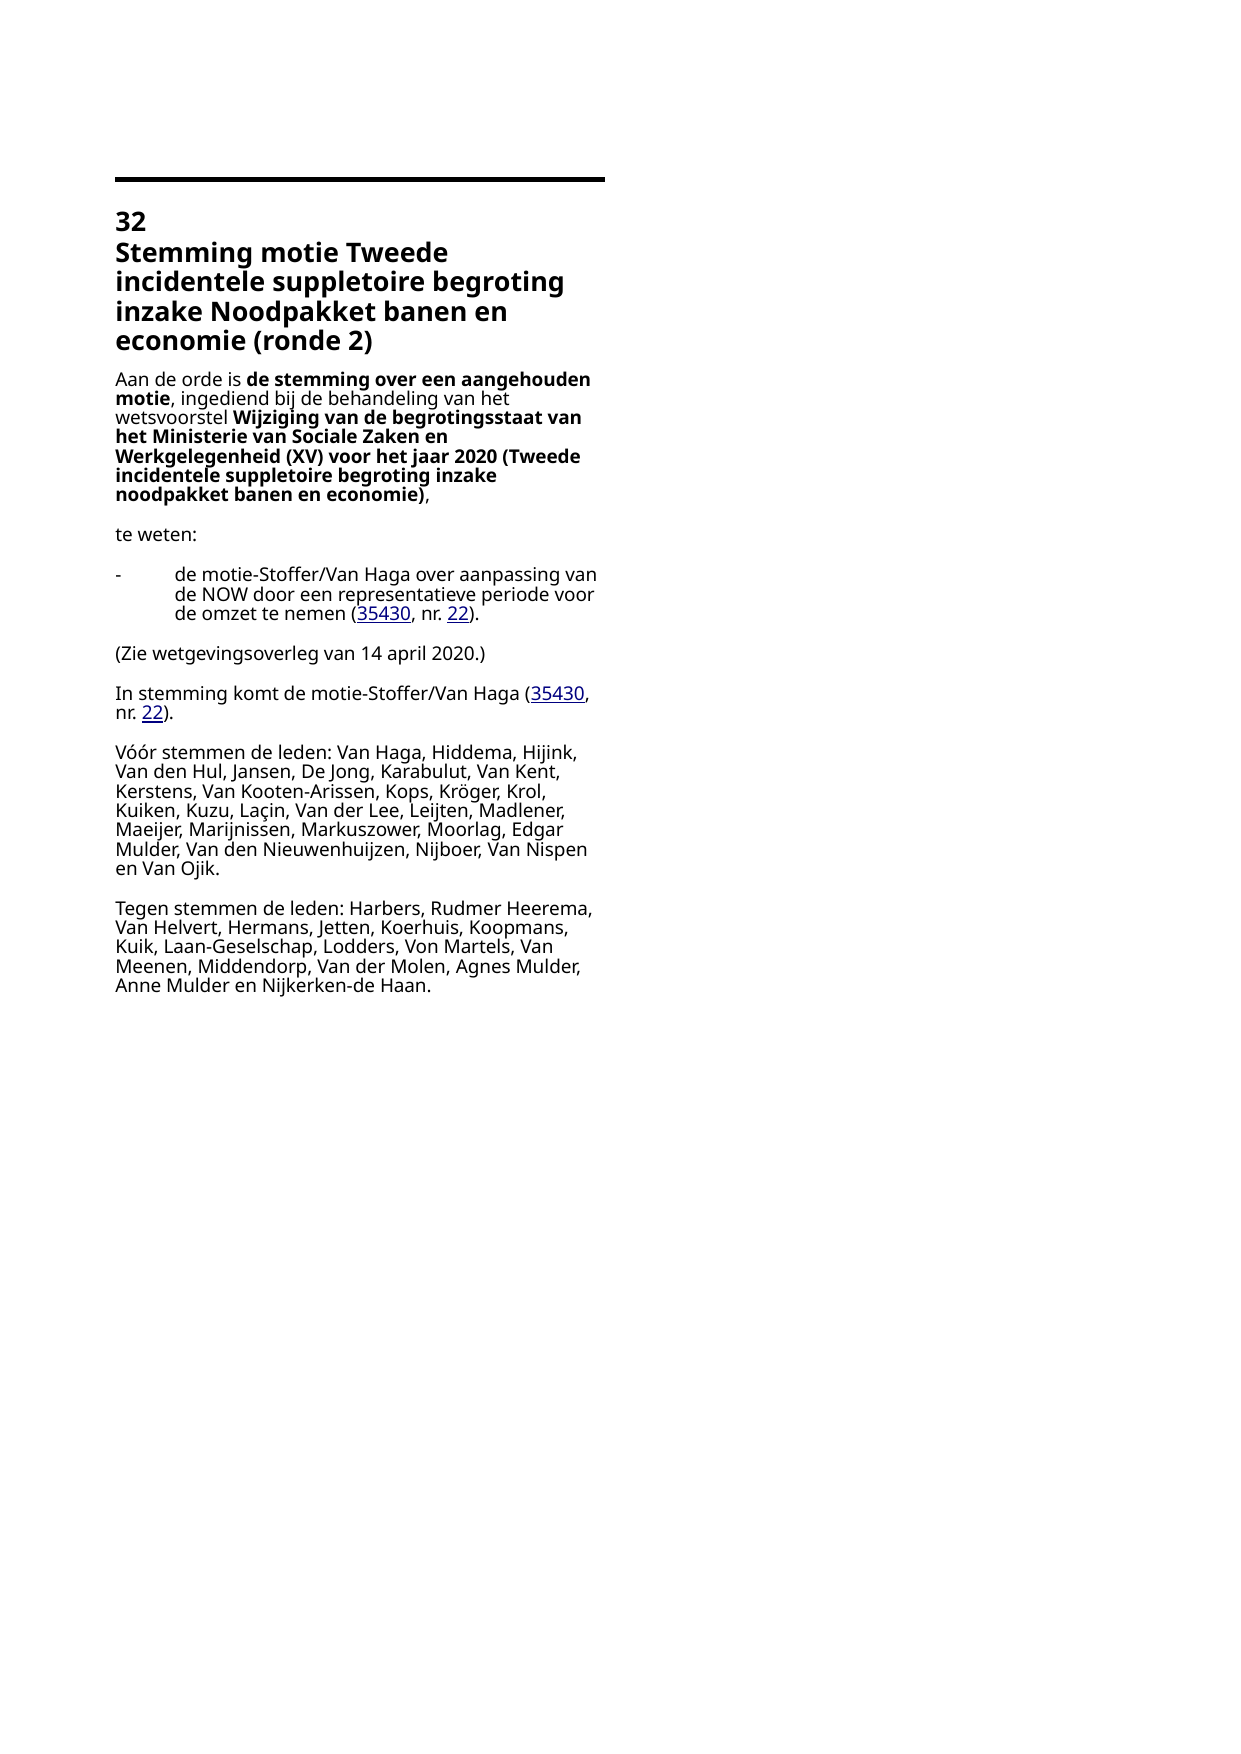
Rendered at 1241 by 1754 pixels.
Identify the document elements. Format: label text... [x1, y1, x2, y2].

text Tegen stemmen de leden: Harbers, Rudmer Heerema, Van Helvert, Hermans, Jetten, Koerhuis, Koopmans, Kuik, Laan-Geselschap, Lodders, Von Martels, Van Meenen, Middendorp, Van der Molen, Agnes Mulder, Anne Mulder en Nijkerken-de Haan. [115, 900, 605, 996]
text Aan de orde is de stemming over een aangehouden motie, ingediend bij de behandeling van het wetsvoorstel Wijziging van de begrotingsstaat van het Ministerie van Sociale Zaken en Werkgelegenheid (XV) voor het jaar 2020 (Tweede incidentele suppletoire begroting inzake noodpakket banen en economie), [115, 371, 605, 506]
text te weten: [115, 526, 605, 546]
text Vóór stemmen de leden: Van Haga, Hiddema, Hijink, Van den Hul, Jansen, De Jong, Karabulut, Van Kent, Kerstens, Van Kooten-Arissen, Kops, Kröger, Krol, Kuiken, Kuzu, Laçin, Van der Lee, Leijten, Madlener, Maeijer, Marijnissen, Markuszower, Moorlag, Edgar Mulder, Van den Nieuwenhuijzen, Nijboer, Van Nispen en Van Ojik. [115, 744, 605, 879]
text 32 [115, 203, 605, 239]
text Stemming motie Tweede incidentele suppletoire begroting inzake Noodpakket banen en economie (ronde 2) [115, 239, 605, 371]
list de motie-Stoffer/Van Haga over aanpassing van de NOW door een representatieve periode voor de omzet te nemen (35430, nr. 22). [115, 566, 605, 624]
text (Zie wetgevingsoverleg van 14 april 2020.) [115, 645, 605, 664]
text In stemming komt de motie-Stoffer/Van Haga (35430, nr. 22). [115, 685, 605, 723]
